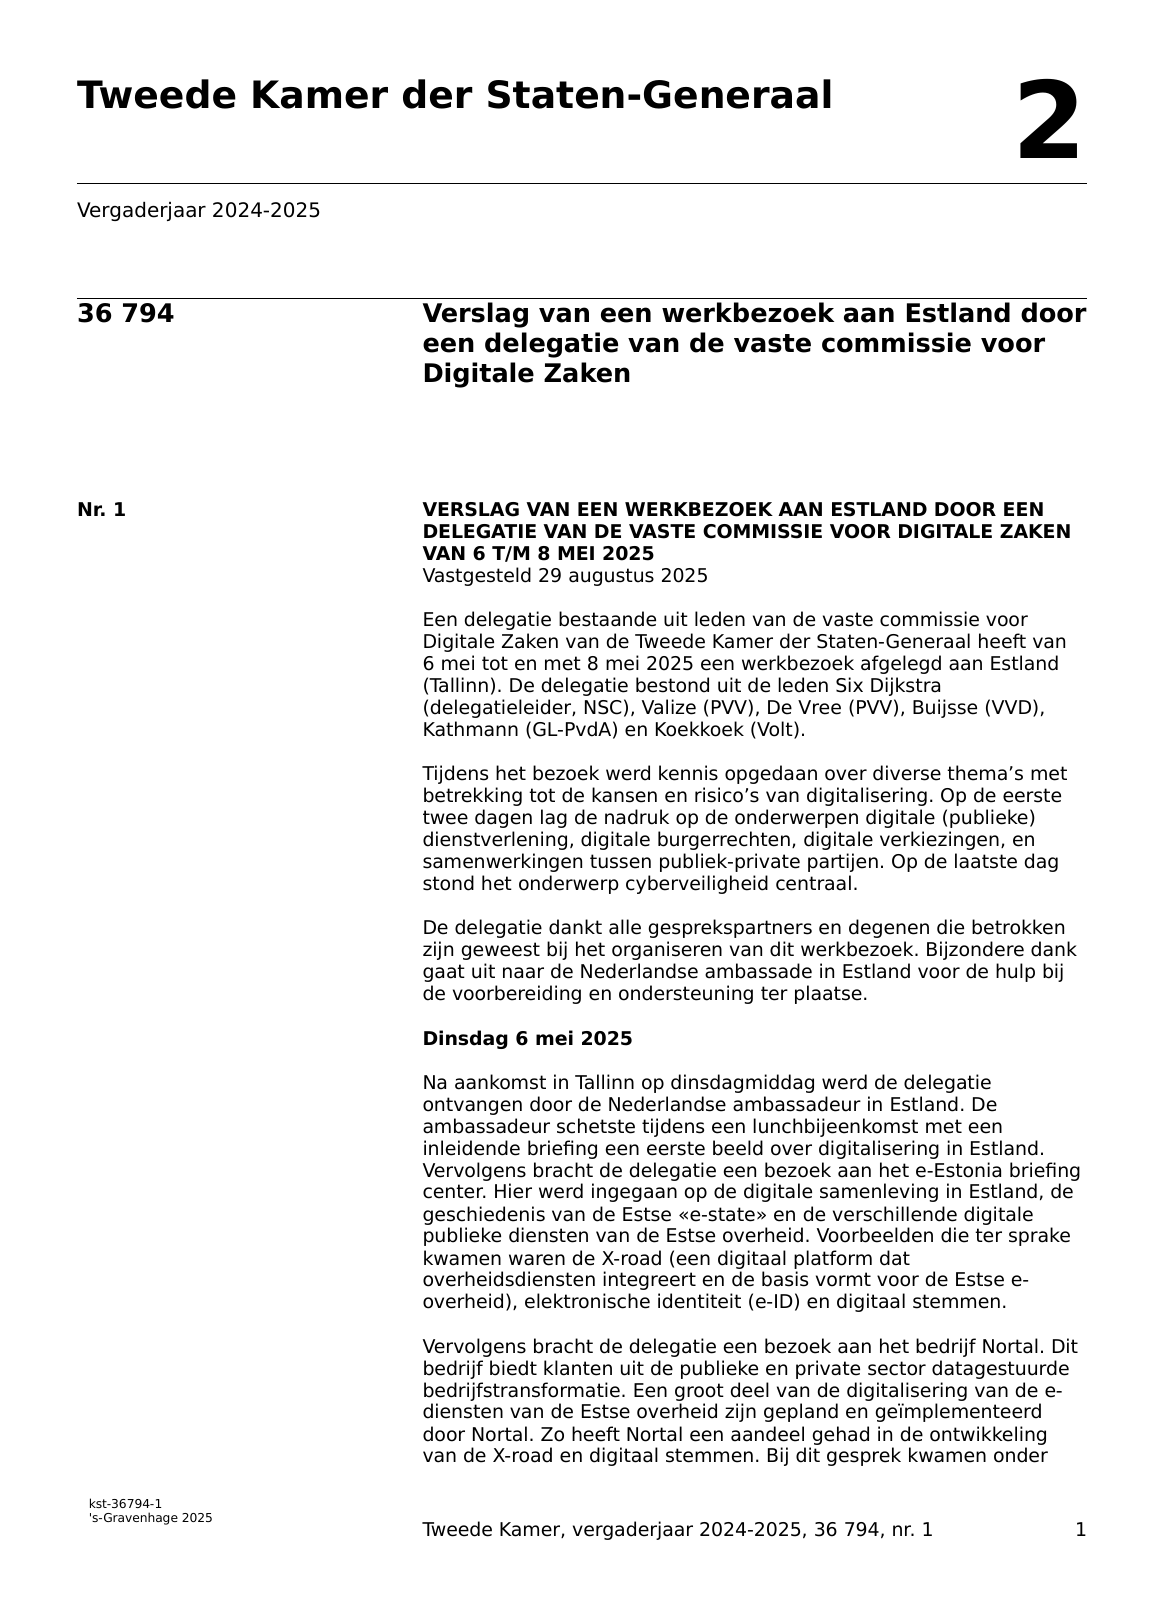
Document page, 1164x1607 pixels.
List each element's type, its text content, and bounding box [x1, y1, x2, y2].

table_cell Vergaderjaar 2024-2025 [77, 184, 1087, 298]
table_header Tweede Kamer der Staten-Generaal [77, 59, 886, 183]
text Een delegatie bestaande uit leden van de vaste commissie voor Digitale Zaken van de Tweede Kamer der Staten-Generaal heeft van 6 mei tot en met 8 mei 2025 een werkbezoek afgelegd aan Estland (Tallinn). De delegatie bestond uit de leden Six Dijkstra (delegatieleider, NSC), Valize (PVV), De Vree (PVV), Buijsse (VVD), Kathmann (GL-PvdA) en Koekkoek (Volt). [422, 609, 1087, 741]
subtitle Dinsdag 6 mei 2025 [422, 1027, 1087, 1049]
text De delegatie dankt alle gesprekspartners en degenen die betrokken zijn geweest bij het organiseren van dit werkbezoek. Bijzondere dank gaat uit naar de Nederlandse ambassade in Estland voor de hulp bij de voorbereiding en ondersteuning ter plaatse. [422, 917, 1087, 1005]
subtitle 36 794 Verslag van een werkbezoek aan Estland door een delegatie van de vaste commissie voor Digitale Zaken [77, 299, 1087, 388]
subtitle Nr. 1 VERSLAG VAN EEN WERKBEZOEK AAN ESTLAND DOOR EEN DELEGATIE VAN DE VASTE COMMISSIE VOOR DIGITALE ZAKEN VAN 6 T/M 8 MEI 2025 [77, 499, 1087, 565]
text Na aankomst in Tallinn op dinsdagmiddag werd de delegatie ontvangen door de Nederlandse ambassadeur in Estland. De ambassadeur schetste tijdens een lunchbijeenkomst met een inleidende briefing een eerste beeld over digitalisering in Estland. Vervolgens bracht de delegatie een bezoek aan het e-Estonia briefing center. Hier werd ingegaan op de digitale samenleving in Estland, de geschiedenis van de Estse «e-state» en de verschillende digitale publieke diensten van de Estse overheid. Voorbeelden die ter sprake kwamen waren de X-road (een digitaal platform dat overheidsdiensten integreert en de basis vormt voor de Estse e-overheid), elektronische identiteit (e-ID) en digitaal stemmen. [422, 1072, 1087, 1313]
text Vastgesteld 29 augustus 2025 [422, 565, 1087, 587]
table_header 2 [886, 59, 1087, 183]
text Vervolgens bracht de delegatie een bezoek aan het bedrijf Nortal. Dit bedrijf biedt klanten uit de publieke en private sector datagestuurde bedrijfstransformatie. Een groot deel van de digitalisering van de e-diensten van de Estse overheid zijn gepland en geïmplementeerd door Nortal. Zo heeft Nortal een aandeel gehad in de ontwikkeling van de X-road en digitaal stemmen. Bij dit gesprek kwamen onder [422, 1336, 1087, 1467]
text kst-36794-1 [88, 1497, 323, 1511]
text Tijdens het bezoek werd kennis opgedaan over diverse thema’s met betrekking tot de kansen en risico’s van digitalisering. Op de eerste twee dagen lag de nadruk op de onderwerpen digitale (publieke) dienstverlening, digitale burgerrechten, digitale verkiezingen, en samenwerkingen tussen publiek-private partijen. Op de laatste dag stond het onderwerp cyberveiligheid centraal. [422, 763, 1087, 895]
text 's-Gravenhage 2025 [88, 1511, 323, 1525]
